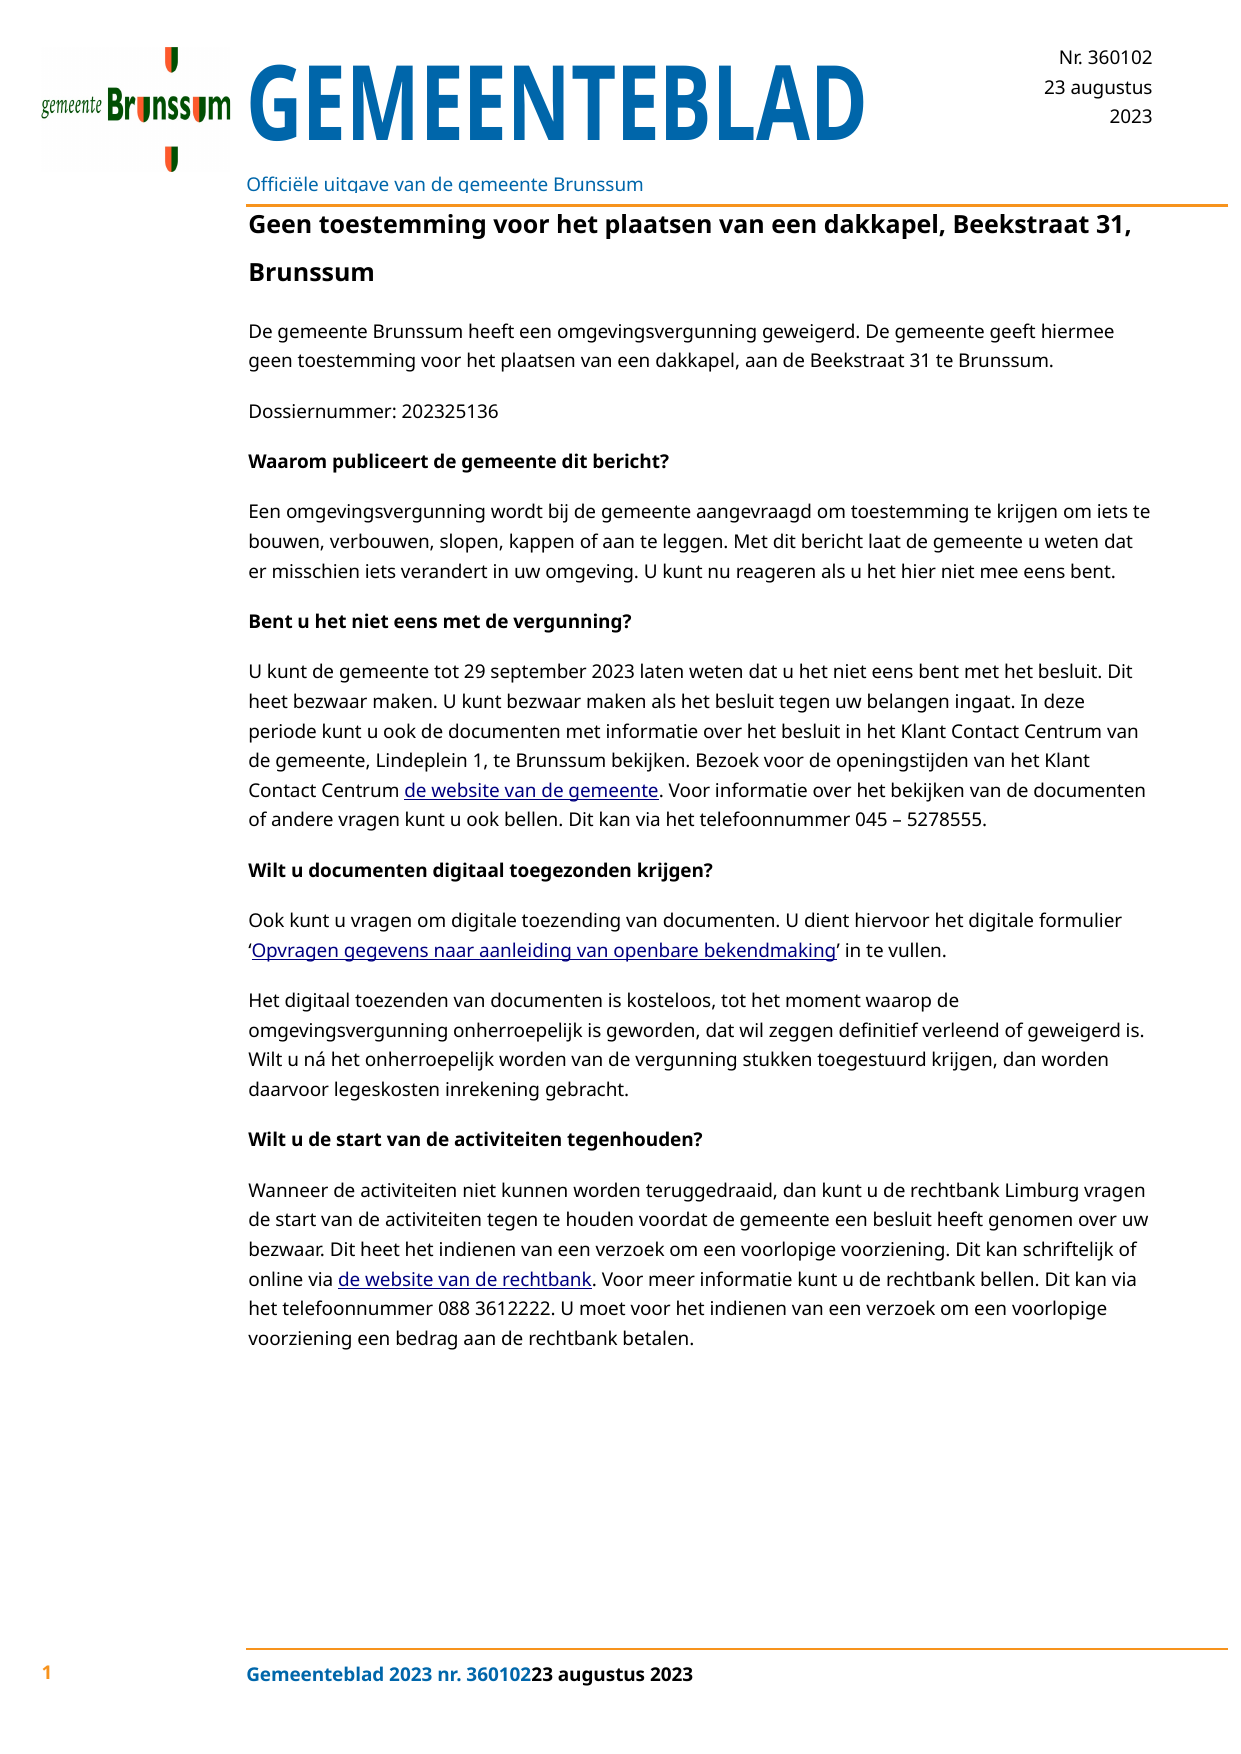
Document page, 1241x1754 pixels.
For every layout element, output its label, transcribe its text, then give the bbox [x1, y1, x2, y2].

text Geen toestemming voor het plaatsen van een dakkapel, Beekstraat 31, Brunssum [248, 207, 1152, 288]
text Waarom publiceert de gemeente dit bericht? [248, 448, 1152, 474]
text De gemeente Brunssum heeft een omgevingsvergunning geweigerd. De gemeente geeft hiermee geen toestemming voor het plaatsen van een dakkapel, aan de Beekstraat 31 te Brunssum. [248, 318, 1152, 373]
text U kunt de gemeente tot 29 september 2023 laten weten dat u het niet eens bent met het besluit. Dit heet bezwaar maken. U kunt bezwaar maken als het besluit tegen uw belangen ingaat. In deze periode kunt u ook de documenten met informatie over het besluit in het Klant Contact Centrum van de gemeente, Lindeplein 1, te Brunssum bekijken. Bezoek voor de openingstijden van het Klant Contact Centrum de website van de gemeente. Voor informatie over het bekijken van de documenten of andere vragen kunt u ook bellen. Dit kan via het telefoonnummer 045 – 5278555. [248, 659, 1152, 832]
text Het digitaal toezenden van documenten is kosteloos, tot het moment waarop de omgevingsvergunning onherroepelijk is geworden, dat wil zeggen definitief verleend of geweigerd is. Wilt u ná het onherroepelijk worden van de vergunning stukken toegestuurd krijgen, dan worden daarvoor legeskosten inrekening gebracht. [248, 987, 1152, 1102]
text Ook kunt u vragen om digitale toezending van documenten. U dient hiervoor het digitale formulier ‘Opvragen gegevens naar aanleiding van openbare bekendmaking’ in te vullen. [248, 907, 1152, 963]
picture [41, 47, 231, 172]
text Wilt u documenten digitaal toegezonden krijgen? [248, 857, 1152, 883]
text Bent u het niet eens met de vergunning? [248, 608, 1152, 634]
text Wanneer de activiteiten niet kunnen worden teruggedraaid, dan kunt u de rechtbank Limburg vragen de start van de activiteiten tegen te houden voordat de gemeente een besluit heeft genomen over uw bezwaar. Dit heet het indienen van een verzoek om een voorlopige voorziening. Dit kan schriftelijk of online via de website van de rechtbank. Voor meer informatie kunt u de rechtbank bellen. Dit kan via het telefoonnummer 088 3612222. U moet voor het indienen van een verzoek om een voorlopige voorziening een bedrag aan de rechtbank betalen. [248, 1177, 1152, 1351]
text Wilt u de start van de activiteiten tegenhouden? [248, 1127, 1152, 1152]
text Dossiernummer: 202325136 [248, 398, 1152, 424]
text Een omgevingsvergunning wordt bij de gemeente aangevraagd om toestemming te krijgen om iets te bouwen, verbouwen, slopen, kappen of aan te leggen. Met dit bericht laat de gemeente u weten dat er misschien iets verandert in uw omgeving. U kunt nu reageren als u het hier niet mee eens bent. [248, 499, 1152, 584]
